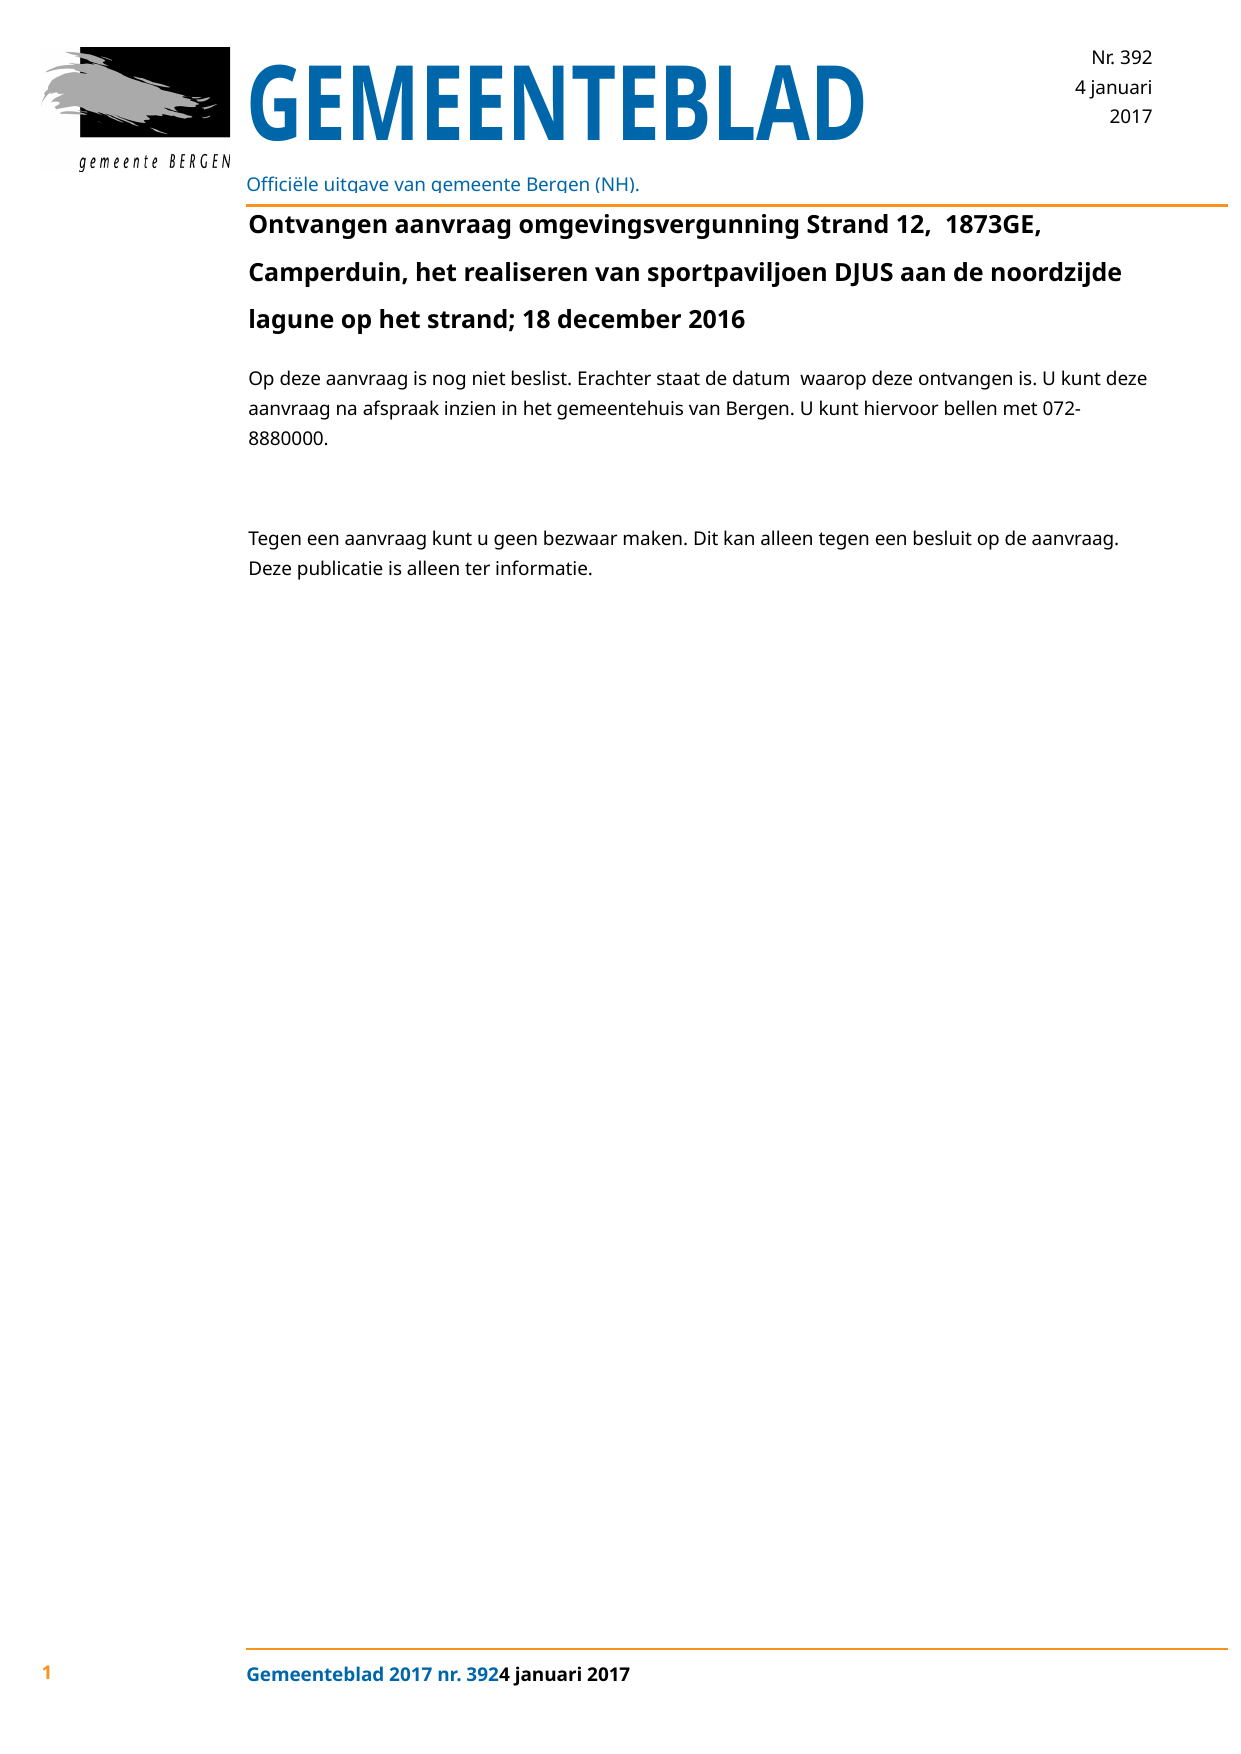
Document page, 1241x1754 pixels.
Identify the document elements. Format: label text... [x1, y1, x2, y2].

text Op deze aanvraag is nog niet beslist. Erachter staat de datum waarop deze ontvangen is. U kunt deze aanvraag na afspraak inzien in het gemeentehuis van Bergen. U kunt hiervoor bellen met 072-8880000. [248, 366, 1152, 450]
text Tegen een aanvraag kunt u geen bezwaar maken. Dit kan alleen tegen een besluit op de aanvraag. Deze publicatie is alleen ter informatie. [248, 526, 1152, 581]
picture [41, 47, 231, 172]
text Ontvangen aanvraag omgevingsvergunning Strand 12, 1873GE, Camperduin, het realiseren van sportpaviljoen DJUS aan de noordzijde lagune op het strand; 18 december 2016 [248, 207, 1152, 336]
